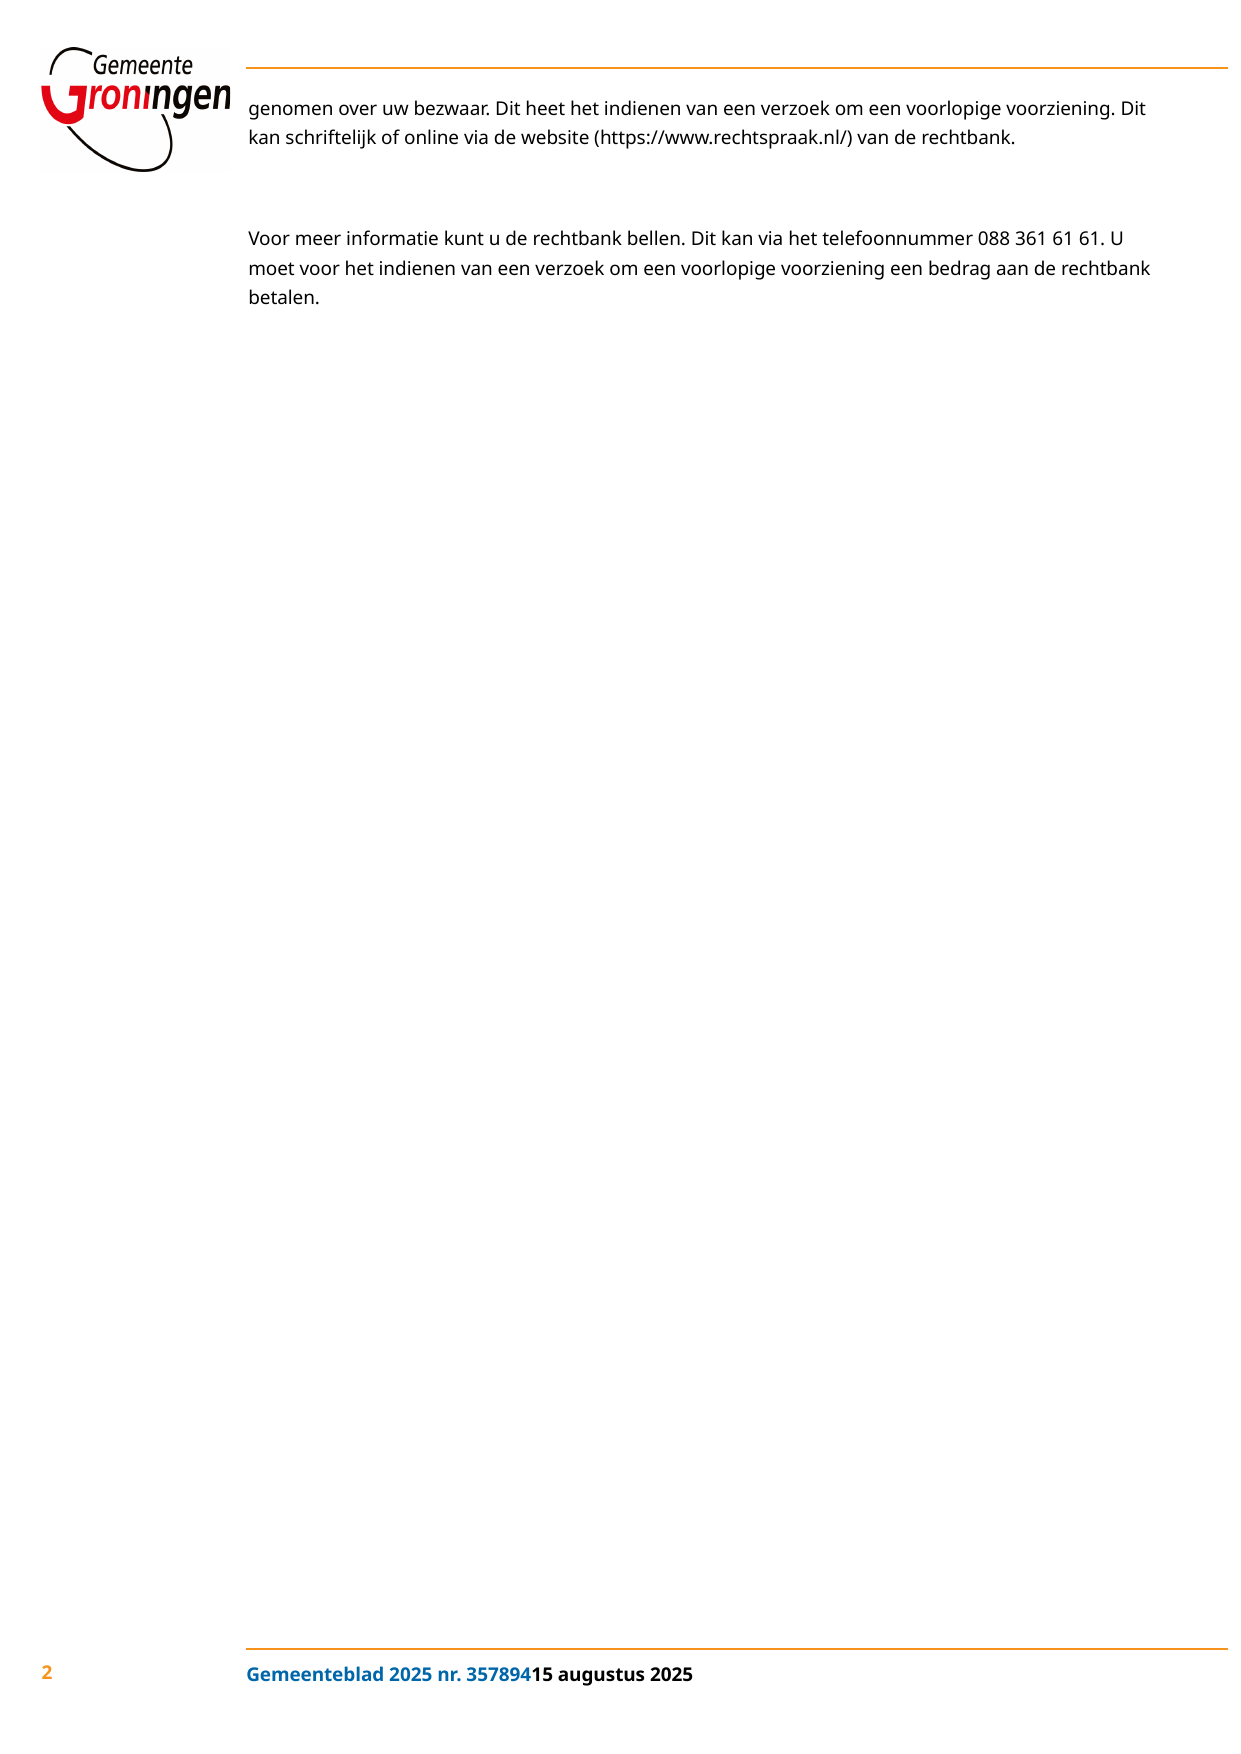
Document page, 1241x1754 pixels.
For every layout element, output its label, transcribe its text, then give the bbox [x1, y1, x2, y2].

text genomen over uw bezwaar. Dit heet het indienen van een verzoek om een voorlopige voorziening. Dit kan schriftelijk of online via de website (https://www.rechtspraak.nl/) van de rechtbank. [248, 95, 1152, 150]
picture [41, 47, 231, 172]
text Voor meer informatie kunt u de rechtbank bellen. Dit kan via het telefoonnummer 088 361 61 61. U moet voor het indienen van een verzoek om een voorlopige voorziening een bedrag aan de rechtbank betalen. [248, 225, 1152, 310]
